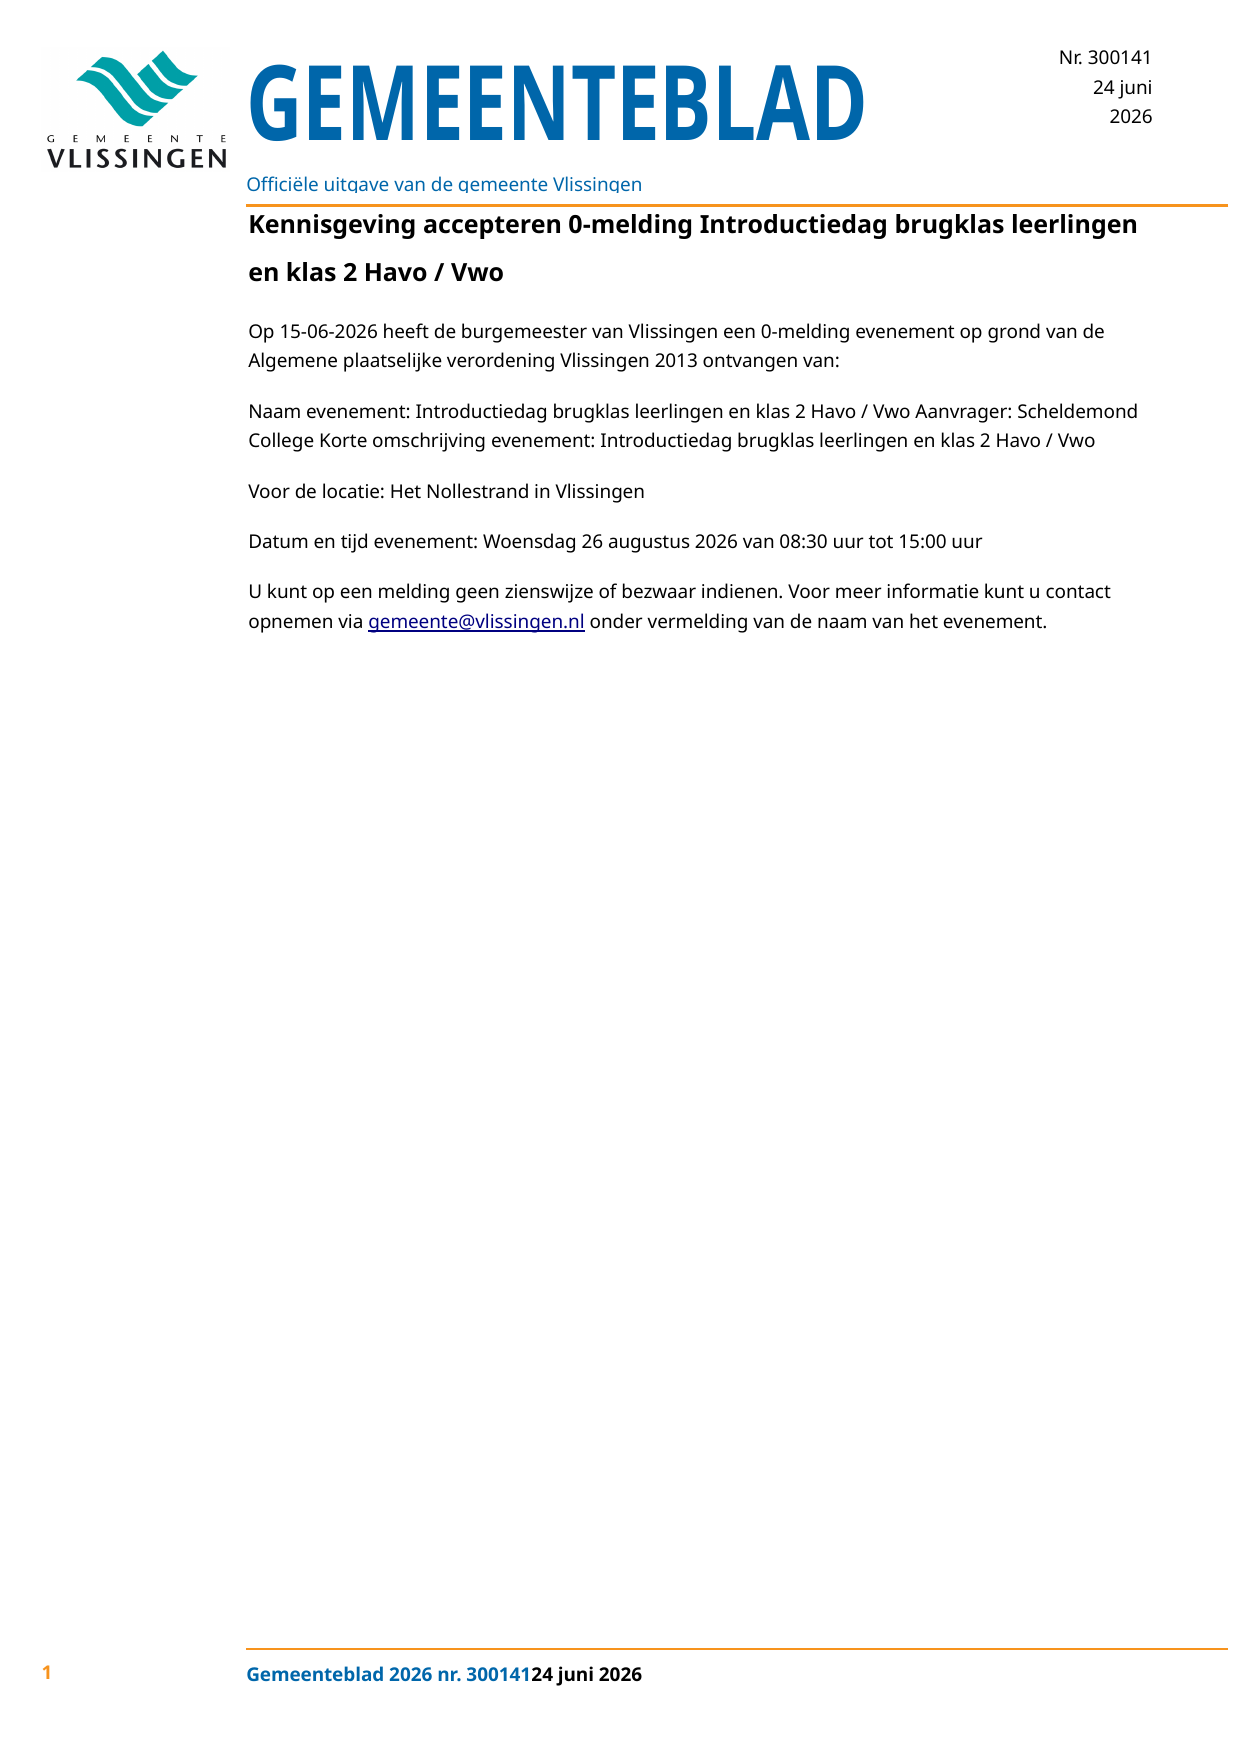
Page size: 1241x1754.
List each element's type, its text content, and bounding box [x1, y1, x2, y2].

text Naam evenement: Introductiedag brugklas leerlingen en klas 2 Havo / Vwo Aanvrager: Scheldemond College Korte omschrijving evenement: Introductiedag brugklas leerlingen en klas 2 Havo / Vwo [248, 398, 1152, 453]
text Op 15-06-2026 heeft de burgemeester van Vlissingen een 0-melding evenement op grond van de Algemene plaatselijke verordening Vlissingen 2013 ontvangen van: [248, 318, 1152, 373]
text Voor de locatie: Het Nollestrand in Vlissingen [248, 478, 1152, 504]
text U kunt op een melding geen zienswijze of bezwaar indienen. Voor meer informatie kunt u contact opnemen via gemeente@vlissingen.nl onder vermelding van de naam van het evenement. [248, 579, 1152, 634]
picture [41, 47, 231, 172]
text Datum en tijd evenement: Woensdag 26 augustus 2026 van 08:30 uur tot 15:00 uur [248, 528, 1152, 554]
text Kennisgeving accepteren 0-melding Introductiedag brugklas leerlingen en klas 2 Havo / Vwo [248, 207, 1152, 288]
